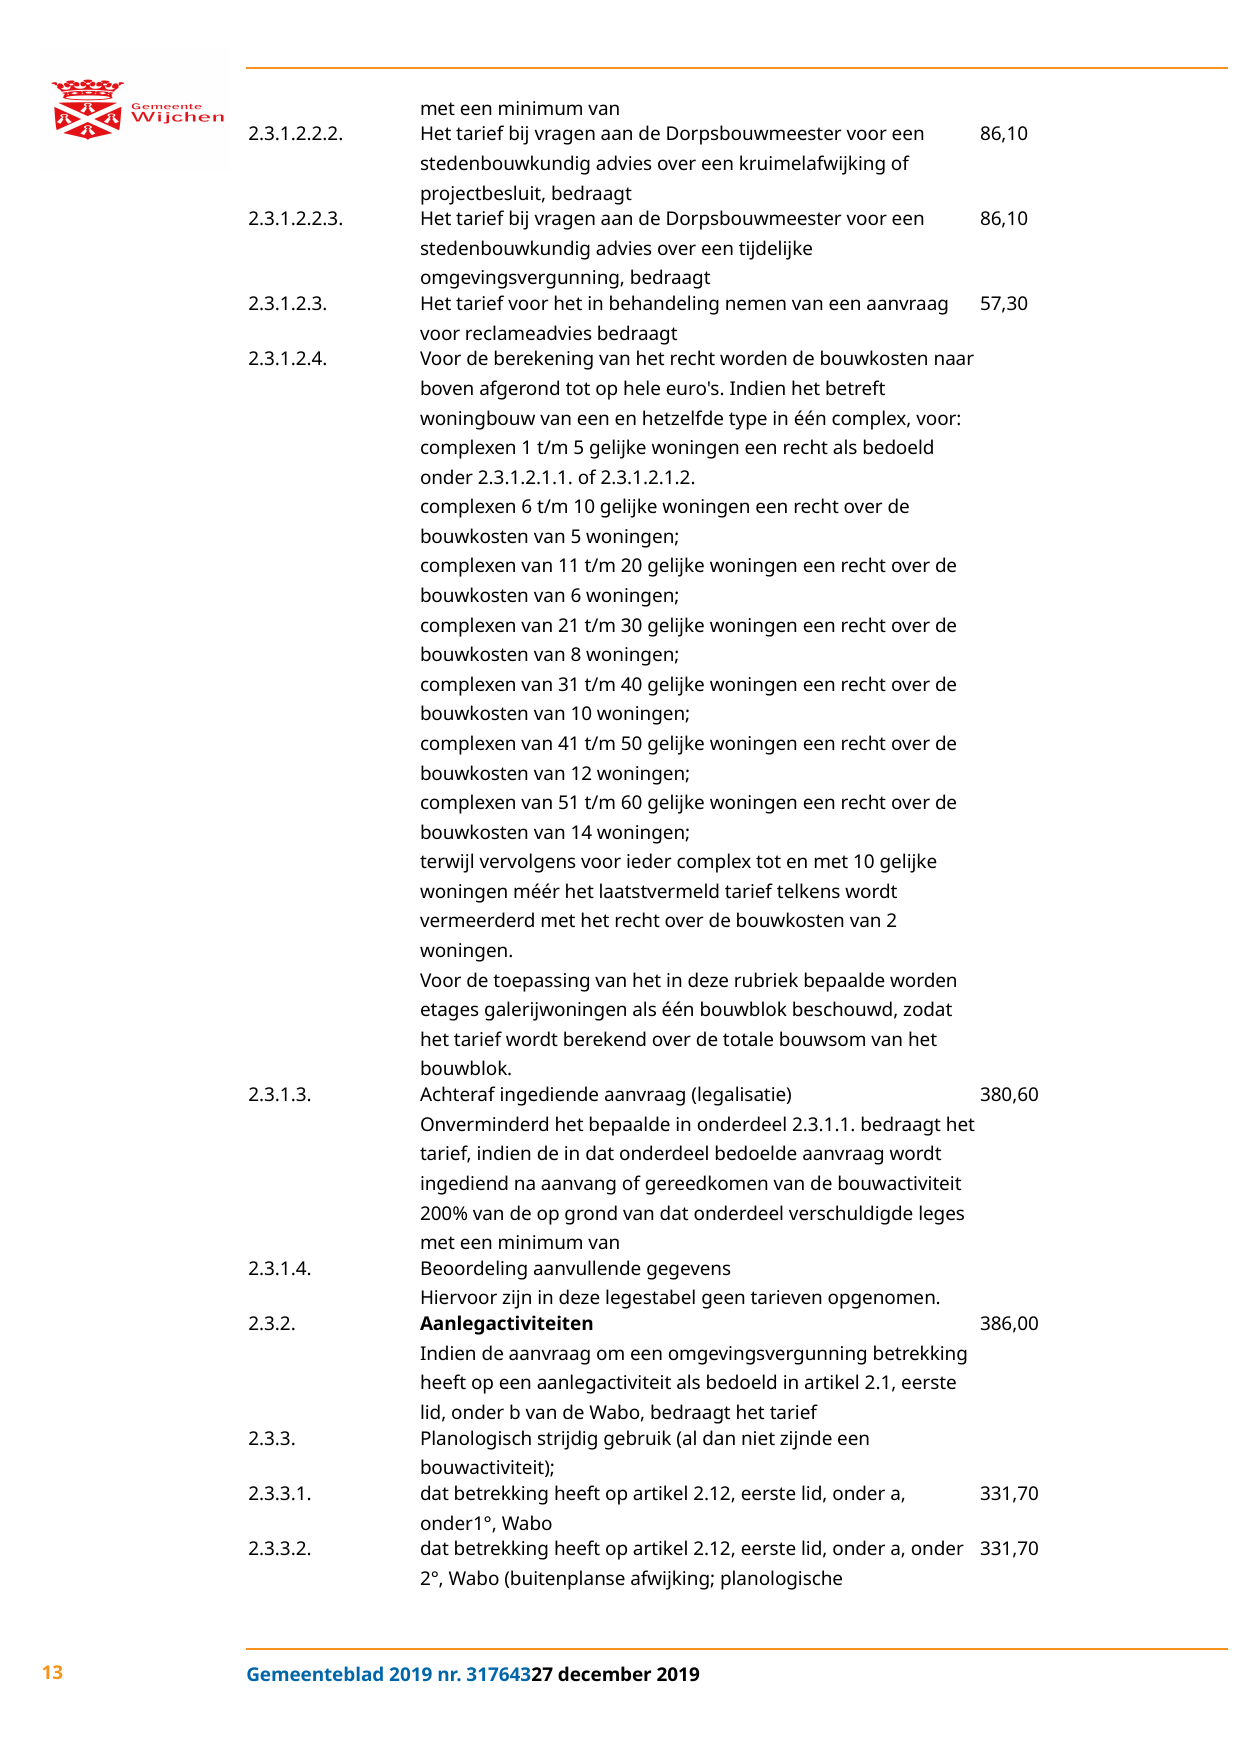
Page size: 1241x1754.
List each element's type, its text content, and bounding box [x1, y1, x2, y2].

table_cell 2.3.1.3. [248, 1081, 420, 1255]
table_cell 2.3.1.2.3. [248, 290, 420, 346]
table_cell [980, 95, 1152, 121]
table_cell dat betrekking heeft op artikel 2.12, eerste lid, onder a, onder 2°, Wabo (buitenplanse afwijking; planologische [420, 1535, 980, 1591]
table_cell 86,10 [980, 205, 1152, 290]
table_cell Voor de berekening van het recht worden de bouwkosten naar boven afgerond tot op hele euro's. Indien het betreft woningbouw van een en hetzelfde type in één complex, voor: complexen 1 t/m 5 gelijke woningen een recht als bedoeld onder 2.3.1.2.1.1. of 2.3.1.2.1.2. complexen 6 t/m 10 gelijke woningen een recht over de bouwkosten van 5 woningen; complexen van 11 t/m 20 gelijke woningen een recht over de bouwkosten van 6 woningen; complexen van 21 t/m 30 gelijke woningen een recht over de bouwkosten van 8 woningen; complexen van 31 t/m 40 gelijke woningen een recht over de bouwkosten van 10 woningen; complexen van 41 t/m 50 gelijke woningen een recht over de bouwkosten van 12 woningen; complexen van 51 t/m 60 gelijke woningen een recht over de bouwkosten van 14 woningen; terwijl vervolgens voor ieder complex tot en met 10 gelijke woningen méér het laatstvermeld tarief telkens wordt vermeerderd met het recht over de bouwkosten van 2 woningen. Voor de toepassing van het in deze rubriek bepaalde worden etages galerijwoningen als één bouwblok beschouwd, zodat het tarief wordt berekend over de totale bouwsom van het bouwblok. [420, 346, 980, 1081]
table_cell Het tarief bij vragen aan de Dorpsbouwmeester voor een stedenbouwkundig advies over een tijdelijke omgevingsvergunning, bedraagt [420, 205, 980, 290]
table_cell 331,70 [980, 1535, 1152, 1591]
table_cell 2.3.1.4. [248, 1255, 420, 1310]
table_cell [980, 1255, 1152, 1310]
table_cell met een minimum van [420, 95, 980, 121]
table_cell Achteraf ingediende aanvraag (legalisatie) Onverminderd het bepaalde in onderdeel 2.3.1.1. bedraagt het tarief, indien de in dat onderdeel bedoelde aanvraag wordt ingediend na aanvang of gereedkomen van de bouwactiviteit 200% van de op grond van dat onderdeel verschuldigde leges met een minimum van [420, 1081, 980, 1255]
table_cell Planologisch strijdig gebruik (al dan niet zijnde een bouwactiviteit); [420, 1425, 980, 1480]
table_cell [980, 346, 1152, 1081]
table_cell 2.3.2. [248, 1310, 420, 1425]
table_cell 57,30 [980, 290, 1152, 346]
table_cell 380,60 [980, 1081, 1152, 1255]
table_cell 331,70 [980, 1480, 1152, 1535]
table_cell 386,00 [980, 1310, 1152, 1425]
table_cell 2.3.1.2.4. [248, 346, 420, 1081]
table_cell Het tarief bij vragen aan de Dorpsbouwmeester voor een stedenbouwkundig advies over een kruimelafwijking of projectbesluit, bedraagt [420, 121, 980, 205]
table_cell Beoordeling aanvullende gegevens Hiervoor zijn in deze legestabel geen tarieven opgenomen. [420, 1255, 980, 1310]
table_cell 2.3.1.2.2.3. [248, 205, 420, 290]
table_cell 86,10 [980, 121, 1152, 205]
picture [41, 47, 231, 172]
table_cell [248, 95, 420, 121]
table_cell 2.3.3.1. [248, 1480, 420, 1535]
table_cell 2.3.3.2. [248, 1535, 420, 1591]
table_cell Aanlegactiviteiten Indien de aanvraag om een omgevingsvergunning betrekking heeft op een aanlegactiviteit als bedoeld in artikel 2.1, eerste lid, onder b van de Wabo, bedraagt het tarief [420, 1310, 980, 1425]
table_cell [980, 1425, 1152, 1480]
table_cell dat betrekking heeft op artikel 2.12, eerste lid, onder a, onder1°, Wabo [420, 1480, 980, 1535]
table_cell 2.3.1.2.2.2. [248, 121, 420, 205]
table_cell Het tarief voor het in behandeling nemen van een aanvraag voor reclameadvies bedraagt [420, 290, 980, 346]
table_cell 2.3.3. [248, 1425, 420, 1480]
